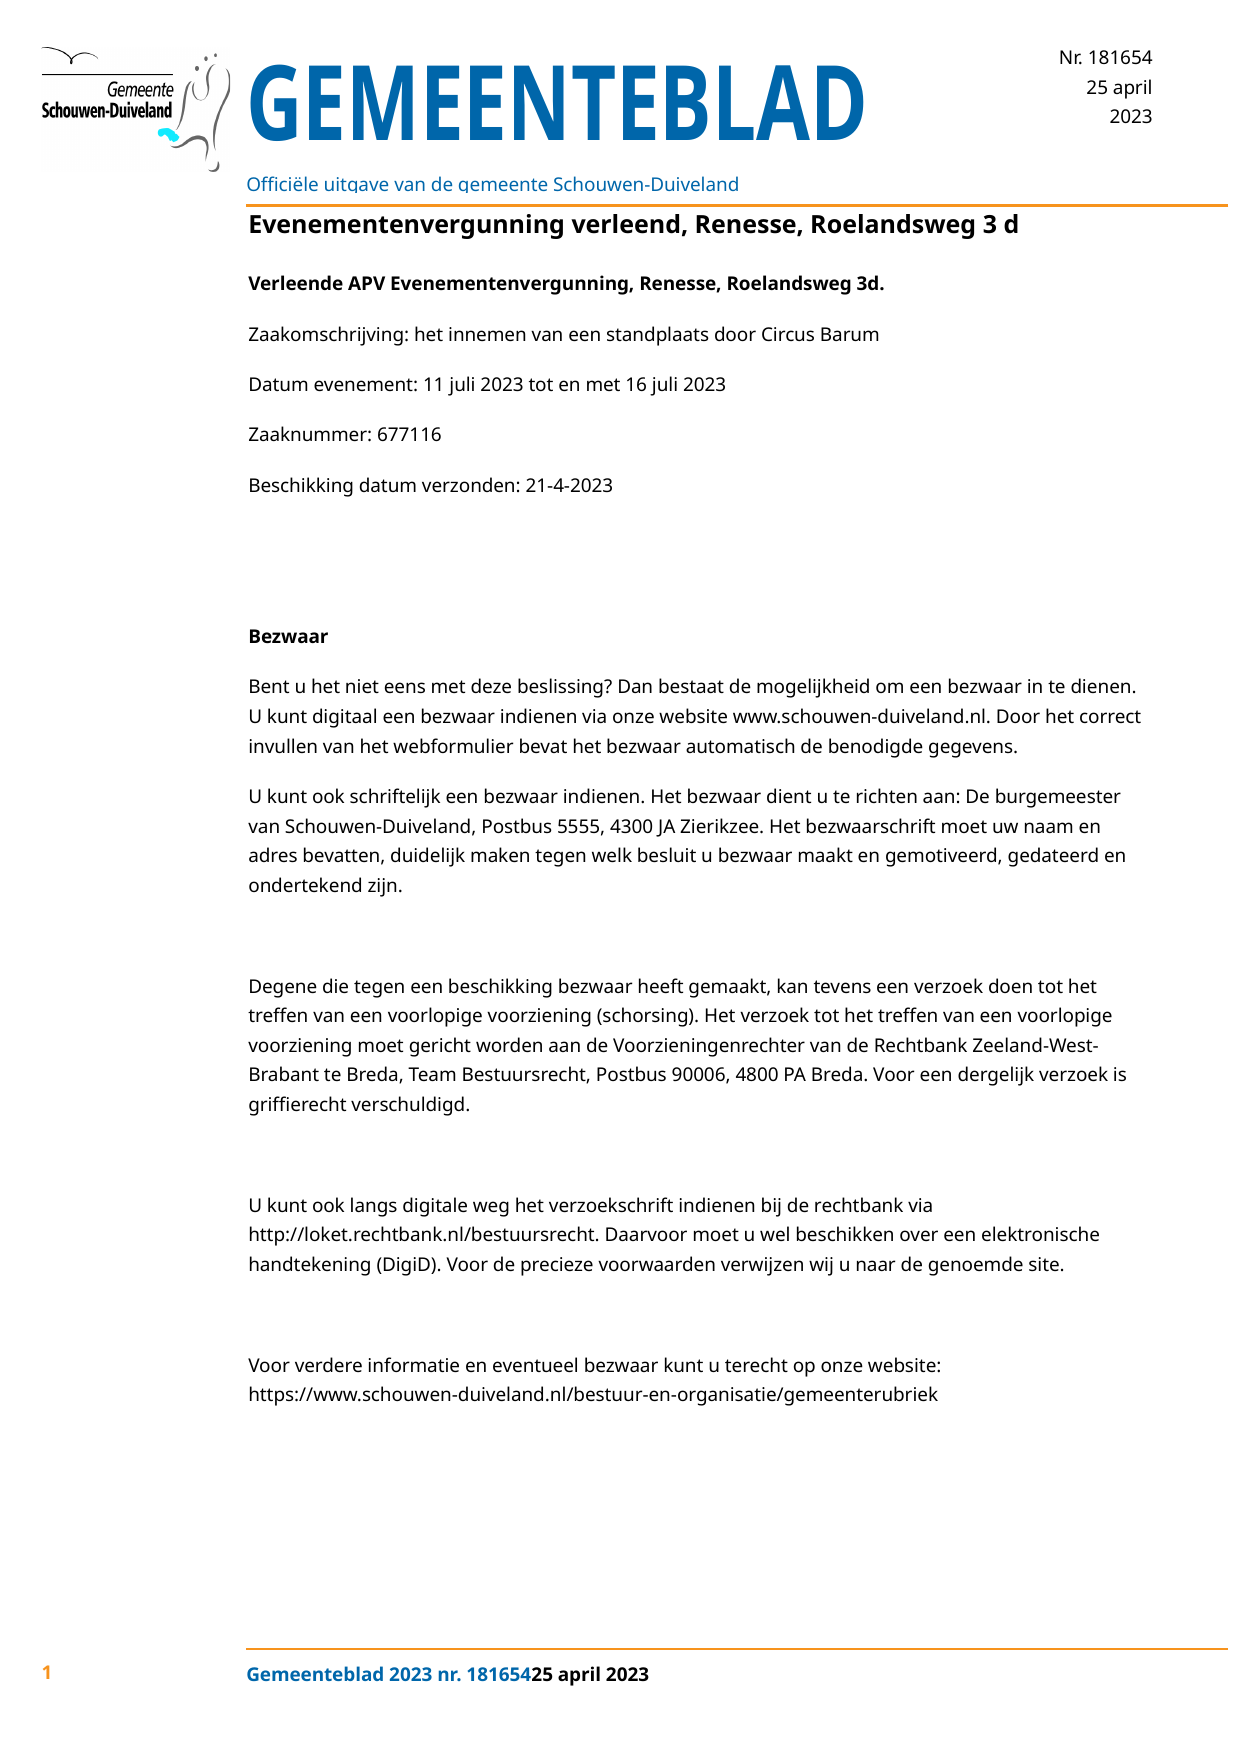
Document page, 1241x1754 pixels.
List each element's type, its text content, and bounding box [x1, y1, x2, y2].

text Evenementenvergunning verleend, Renesse, Roelandsweg 3 d [248, 207, 1152, 241]
text Bent u het niet eens met deze beslissing? Dan bestaat de mogelijkheid om een bezwaar in te dienen. U kunt digitaal een bezwaar indienen via onze website www.schouwen-duiveland.nl. Door het correct invullen van het webformulier bevat het bezwaar automatisch de benodigde gegevens. [248, 674, 1152, 758]
text Bezwaar [248, 623, 1152, 649]
text Datum evenement: 11 juli 2023 tot en met 16 juli 2023 [248, 371, 1152, 397]
text Zaakomschrijving: het innemen van een standplaats door Circus Barum [248, 321, 1152, 346]
picture [41, 47, 231, 172]
text Zaaknummer: 677116 [248, 422, 1152, 447]
text Beschikking datum verzonden: 21-4-2023 [248, 472, 1152, 498]
text Voor verdere informatie en eventueel bezwaar kunt u terecht op onze website: https://www.schouwen-duiveland.nl/bestuur-en-organisatie/gemeenterubriek [248, 1352, 1152, 1407]
text U kunt ook langs digitale weg het verzoekschrift indienen bij de rechtbank via http://loket.rechtbank.nl/bestuursrecht. Daarvoor moet u wel beschikken over een elektronische handtekening (DigiD). Voor de precieze voorwaarden verwijzen wij u naar de genoemde site. [248, 1192, 1152, 1277]
text Verleende APV Evenementenvergunning, Renesse, Roelandsweg 3d. [248, 270, 1152, 296]
text Degene die tegen een beschikking bezwaar heeft gemaakt, kan tevens een verzoek doen tot het treffen van een voorlopige voorziening (schorsing). Het verzoek tot het treffen van een voorlopige voorziening moet gericht worden aan de Voorzieningenrechter van de Rechtbank Zeeland-West-Brabant te Breda, Team Bestuursrecht, Postbus 90006, 4800 PA Breda. Voor een dergelijk verzoek is griffierecht verschuldigd. [248, 973, 1152, 1117]
text U kunt ook schriftelijk een bezwaar indienen. Het bezwaar dient u te richten aan: De burgemeester van Schouwen-Duiveland, Postbus 5555, 4300 JA Zierikzee. Het bezwaarschrift moet uw naam en adres bevatten, duidelijk maken tegen welk besluit u bezwaar maakt en gemotiveerd, gedateerd en ondertekend zijn. [248, 783, 1152, 898]
